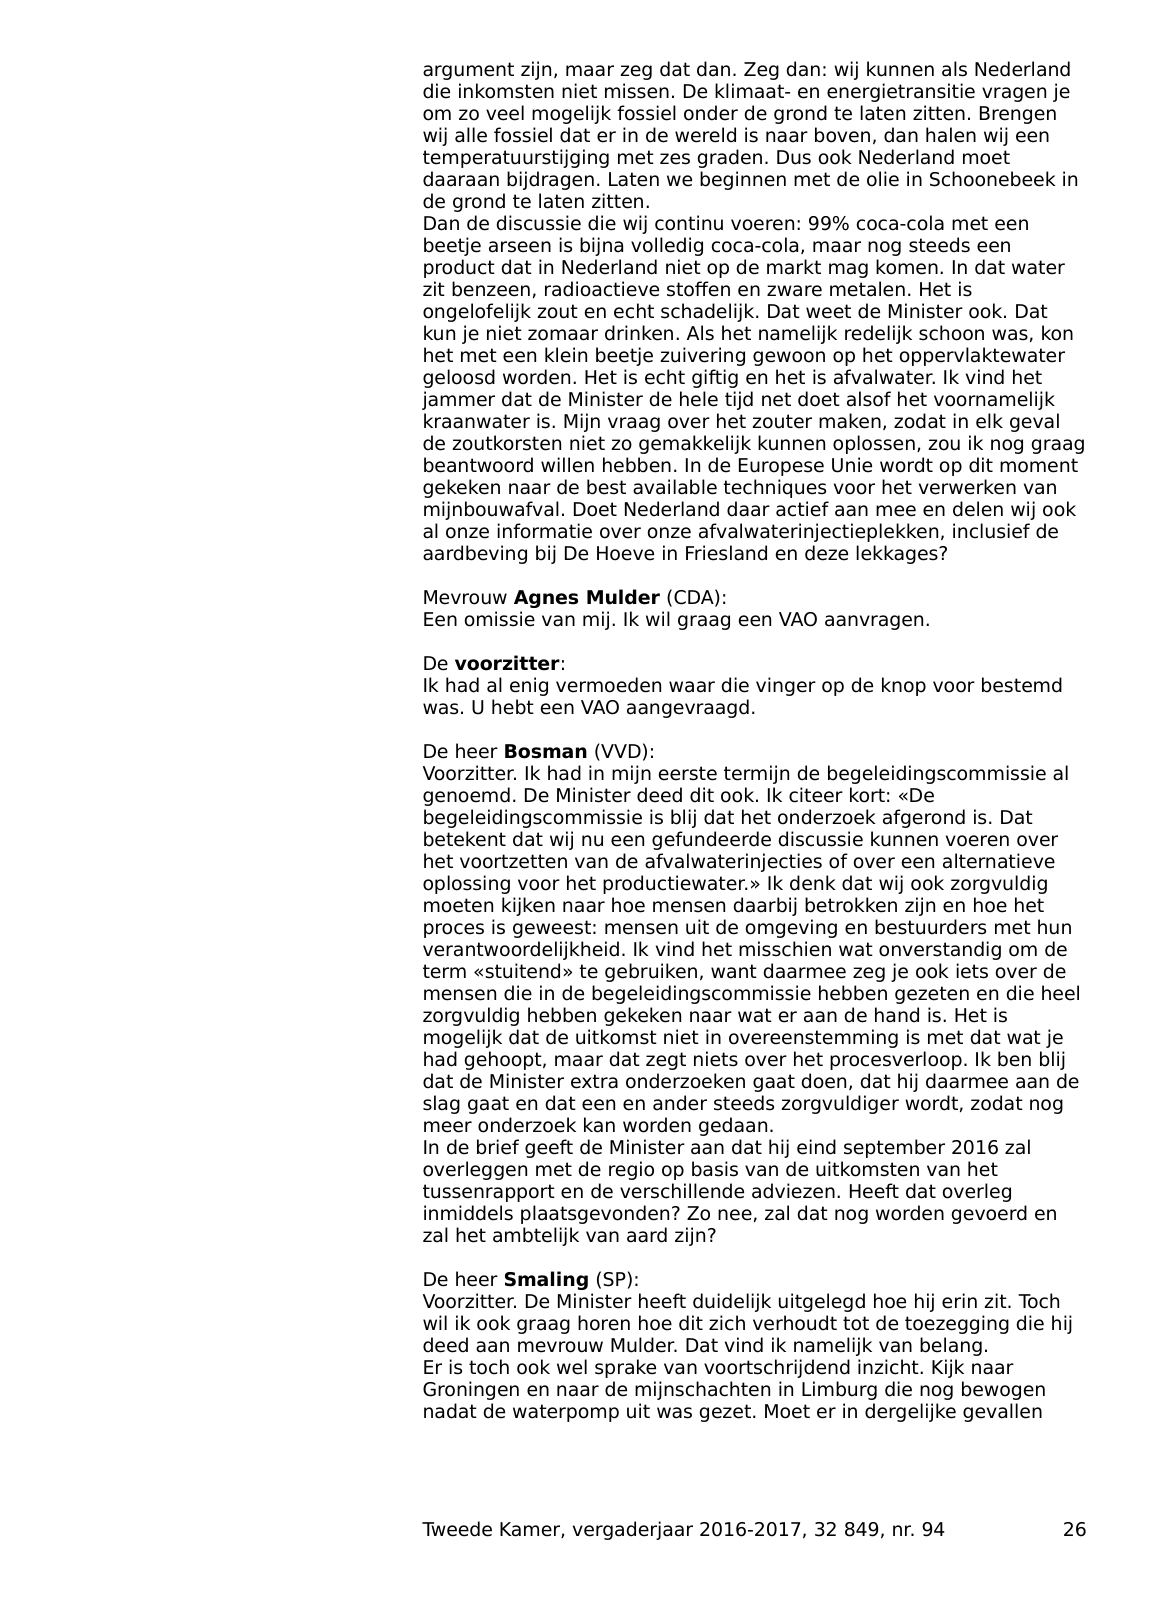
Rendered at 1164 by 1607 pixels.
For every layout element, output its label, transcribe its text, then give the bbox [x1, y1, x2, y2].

text De voorzitter: [422, 653, 1087, 675]
text Voorzitter. De Minister heeft duidelijk uitgelegd hoe hij erin zit. Toch wil ik ook graag horen hoe dit zich verhoudt tot de toezegging die hij deed aan mevrouw Mulder. Dat vind ik namelijk van belang. [422, 1291, 1087, 1357]
text Mevrouw Agnes Mulder (CDA): [422, 587, 1087, 609]
text argument zijn, maar zeg dat dan. Zeg dan: wij kunnen als Nederland die inkomsten niet missen. De klimaat- en energietransitie vragen je om zo veel mogelijk fossiel onder de grond te laten zitten. Brengen wij alle fossiel dat er in de wereld is naar boven, dan halen wij een temperatuurstijging met zes graden. Dus ook Nederland moet daaraan bijdragen. Laten we beginnen met de olie in Schoonebeek in de grond te laten zitten. [422, 59, 1087, 213]
text Een omissie van mij. Ik wil graag een VAO aanvragen. [422, 609, 1087, 631]
text Er is toch ook wel sprake van voortschrijdend inzicht. Kijk naar Groningen en naar de mijnschachten in Limburg die nog bewogen nadat de waterpomp uit was gezet. Moet er in dergelijke gevallen [422, 1357, 1087, 1423]
text Ik had al enig vermoeden waar die vinger op de knop voor bestemd was. U hebt een VAO aangevraagd. [422, 675, 1087, 719]
text De heer Bosman (VVD): [422, 741, 1087, 763]
text Dan de discussie die wij continu voeren: 99% coca-cola met een beetje arseen is bijna volledig coca-cola, maar nog steeds een product dat in Nederland niet op de markt mag komen. In dat water zit benzeen, radioactieve stoffen en zware metalen. Het is ongelofelijk zout en echt schadelijk. Dat weet de Minister ook. Dat kun je niet zomaar drinken. Als het namelijk redelijk schoon was, kon het met een klein beetje zuivering gewoon op het oppervlaktewater geloosd worden. Het is echt giftig en het is afvalwater. Ik vind het jammer dat de Minister de hele tijd net doet alsof het voornamelijk kraanwater is. Mijn vraag over het zouter maken, zodat in elk geval de zoutkorsten niet zo gemakkelijk kunnen oplossen, zou ik nog graag beantwoord willen hebben. In de Europese Unie wordt op dit moment gekeken naar de best available techniques voor het verwerken van mijnbouwafval. Doet Nederland daar actief aan mee en delen wij ook al onze informatie over onze afvalwaterinjectieplekken, inclusief de aardbeving bij De Hoeve in Friesland en deze lekkages? [422, 213, 1087, 564]
text In de brief geeft de Minister aan dat hij eind september 2016 zal overleggen met de regio op basis van de uitkomsten van het tussenrapport en de verschillende adviezen. Heeft dat overleg inmiddels plaatsgevonden? Zo nee, zal dat nog worden gevoerd en zal het ambtelijk van aard zijn? [422, 1137, 1087, 1247]
text De heer Smaling (SP): [422, 1269, 1087, 1291]
text Voorzitter. Ik had in mijn eerste termijn de begeleidingscommissie al genoemd. De Minister deed dit ook. Ik citeer kort: «De begeleidingscommissie is blij dat het onderzoek afgerond is. Dat betekent dat wij nu een gefundeerde discussie kunnen voeren over het voortzetten van de afvalwaterinjecties of over een alternatieve oplossing voor het productiewater.» Ik denk dat wij ook zorgvuldig moeten kijken naar hoe mensen daarbij betrokken zijn en hoe het proces is geweest: mensen uit de omgeving en bestuurders met hun verantwoordelijkheid. Ik vind het misschien wat onverstandig om de term «stuitend» te gebruiken, want daarmee zeg je ook iets over de mensen die in de begeleidingscommissie hebben gezeten en die heel zorgvuldig hebben gekeken naar wat er aan de hand is. Het is mogelijk dat de uitkomst niet in overeenstemming is met dat wat je had gehoopt, maar dat zegt niets over het procesverloop. Ik ben blij dat de Minister extra onderzoeken gaat doen, dat hij daarmee aan de slag gaat en dat een en ander steeds zorgvuldiger wordt, zodat nog meer onderzoek kan worden gedaan. [422, 763, 1087, 1137]
